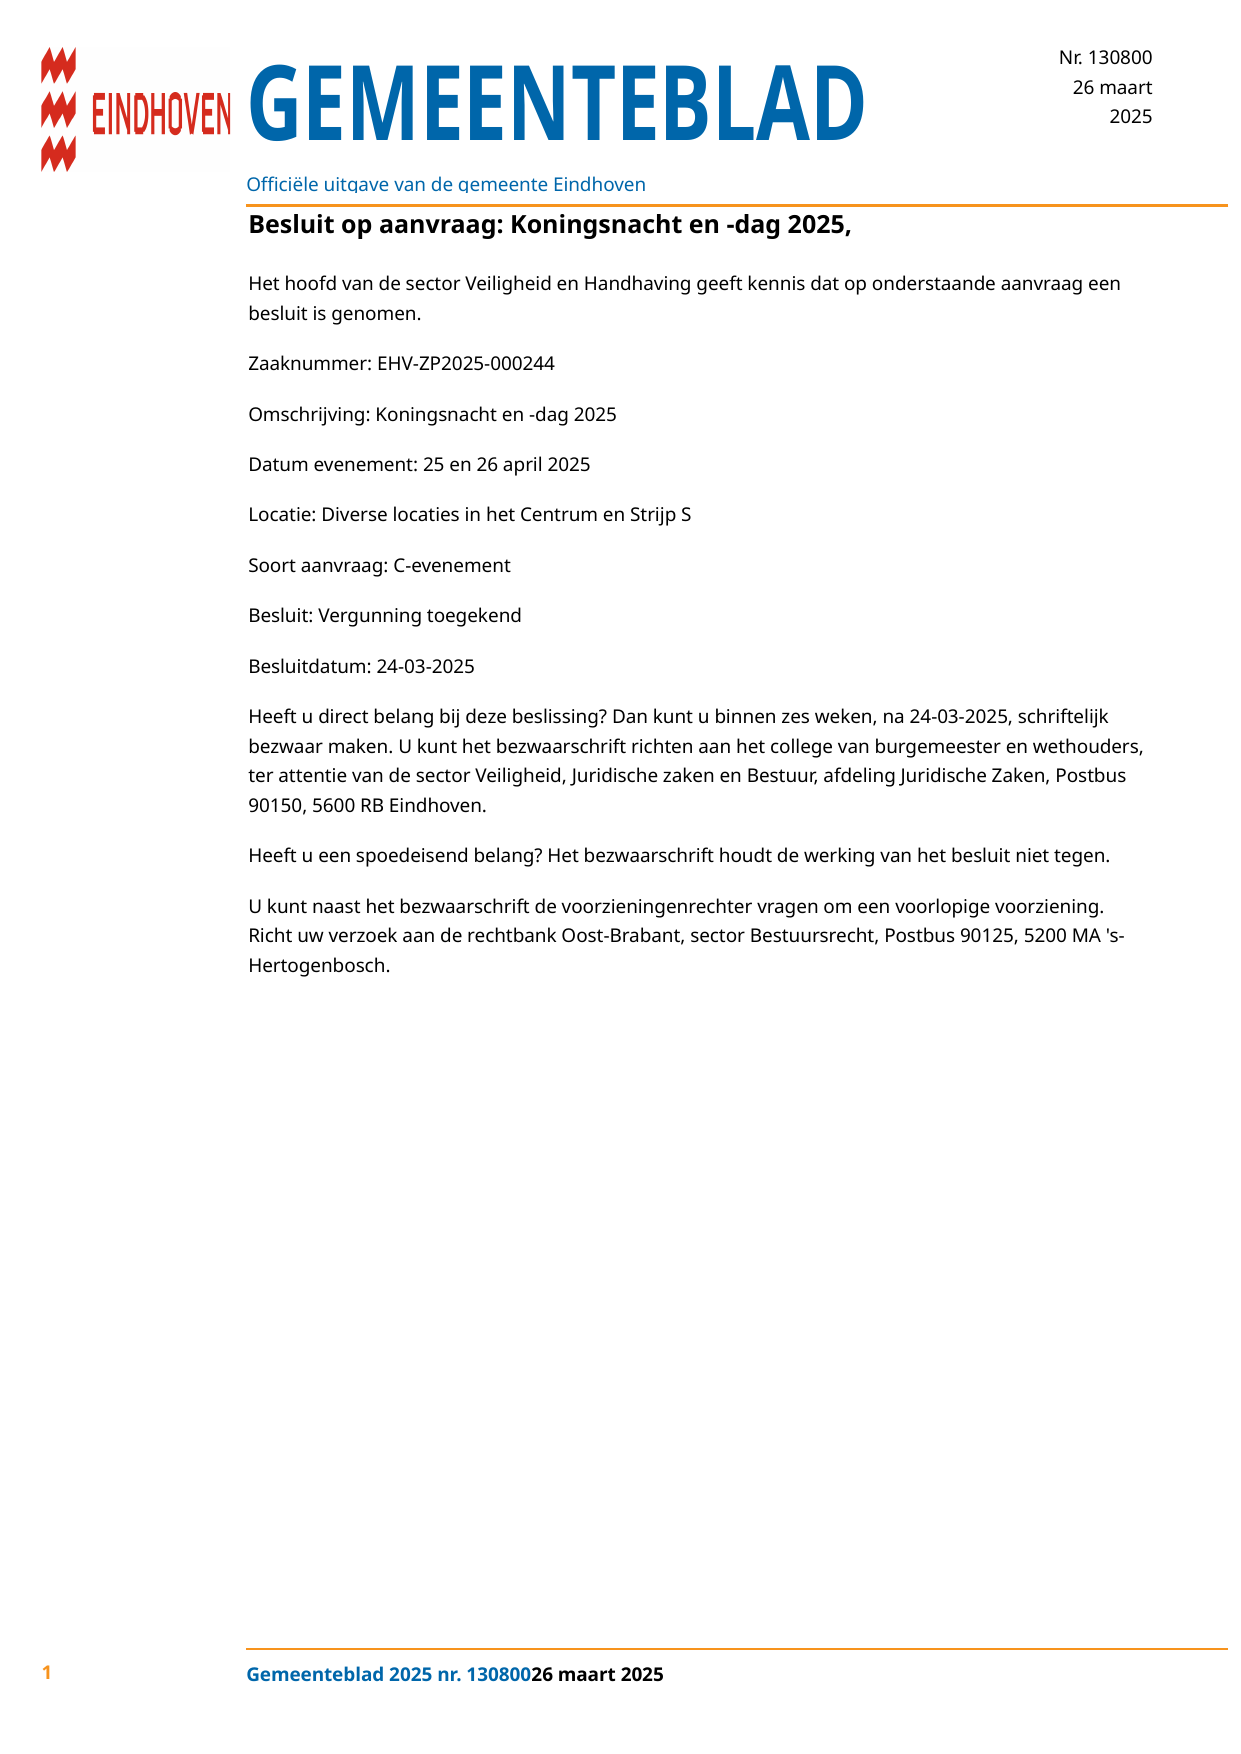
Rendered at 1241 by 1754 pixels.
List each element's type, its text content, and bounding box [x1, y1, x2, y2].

text Omschrijving: Koningsnacht en -dag 2025 [248, 401, 1152, 426]
text Soort aanvraag: C-evenement [248, 552, 1152, 578]
text U kunt naast het bezwaarschrift de voorzieningenrechter vragen om een voorlopige voorziening. Richt uw verzoek aan de rechtbank Oost-Brabant, sector Bestuursrecht, Postbus 90125, 5200 MA 's-Hertogenbosch. [248, 893, 1152, 978]
picture [41, 47, 231, 172]
text Locatie: Diverse locaties in het Centrum en Strijp S [248, 502, 1152, 527]
text Besluit: Vergunning toegekend [248, 602, 1152, 628]
text Datum evenement: 25 en 26 april 2025 [248, 451, 1152, 477]
text Besluit op aanvraag: Koningsnacht en -dag 2025, [248, 207, 1152, 241]
text Heeft u direct belang bij deze beslissing? Dan kunt u binnen zes weken, na 24-03-2025, schriftelijk bezwaar maken. U kunt het bezwaarschrift richten aan het college van burgemeester en wethouders, ter attentie van de sector Veiligheid, Juridische zaken en Bestuur, afdeling Juridische Zaken, Postbus 90150, 5600 RB Eindhoven. [248, 703, 1152, 818]
text Zaaknummer: EHV-ZP2025-000244 [248, 350, 1152, 376]
text Het hoofd van de sector Veiligheid en Handhaving geeft kennis dat op onderstaande aanvraag een besluit is genomen. [248, 270, 1152, 326]
text Heeft u een spoedeisend belang? Het bezwaarschrift houdt de werking van het besluit niet tegen. [248, 842, 1152, 868]
text Besluitdatum: 24-03-2025 [248, 653, 1152, 678]
